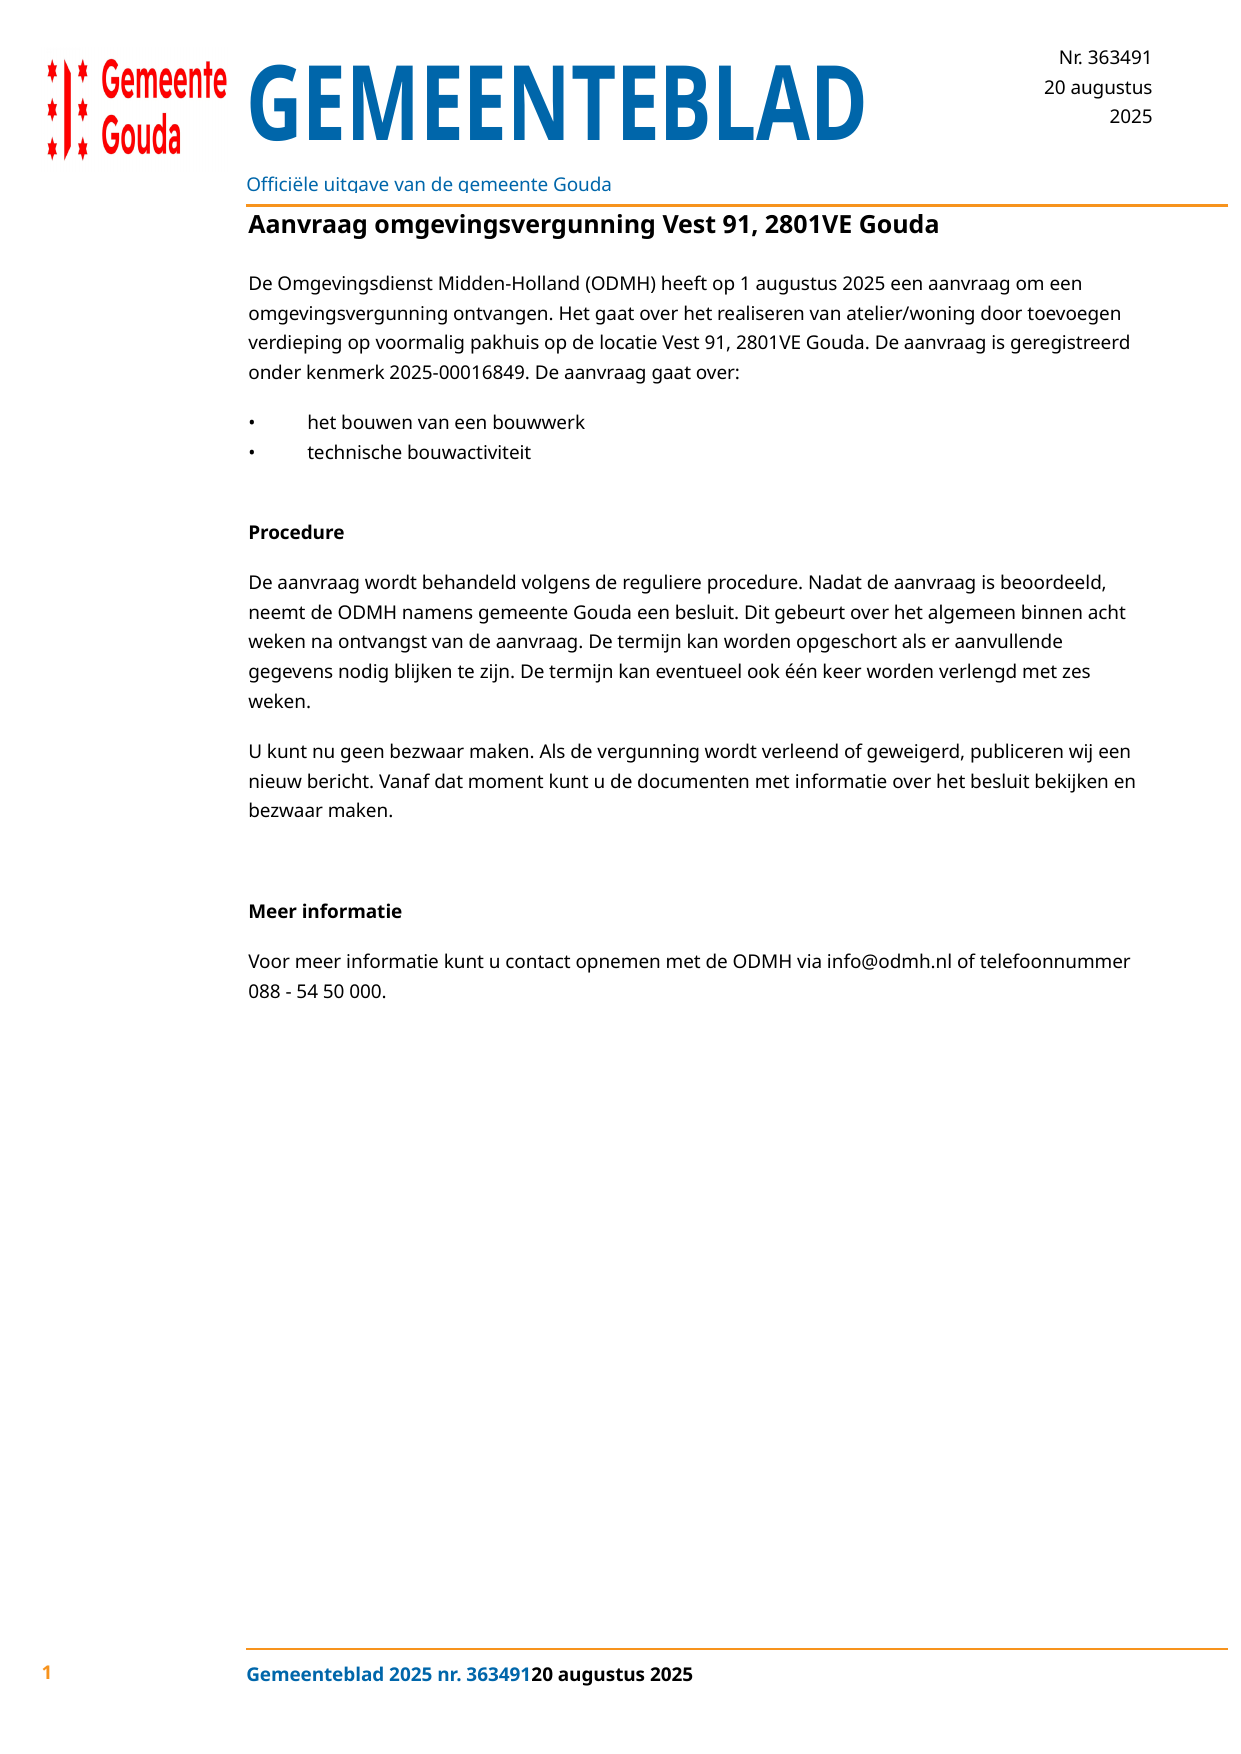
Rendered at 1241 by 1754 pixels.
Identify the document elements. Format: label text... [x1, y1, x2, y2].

text U kunt nu geen bezwaar maken. Als de vergunning wordt verleend of geweigerd, publiceren wij een nieuw bericht. Vanaf dat moment kunt u de documenten met informatie over het besluit bekijken en bezwaar maken. [248, 738, 1152, 823]
text De Omgevingsdienst Midden-Holland (ODMH) heeft op 1 augustus 2025 een aanvraag om een omgevingsvergunning ontvangen. Het gaat over het realiseren van atelier/woning door toevoegen verdieping op voormalig pakhuis op de locatie Vest 91, 2801VE Gouda. De aanvraag is geregistreerd onder kenmerk 2025-00016849. De aanvraag gaat over: [248, 270, 1152, 385]
text Meer informatie [248, 898, 1152, 924]
picture [41, 47, 231, 172]
text Voor meer informatie kunt u contact opnemen met de ODMH via info@odmh.nl of telefoonnummer 088 - 54 50 000. [248, 949, 1152, 1004]
text Procedure [248, 519, 1152, 545]
text De aanvraag wordt behandeld volgens de reguliere procedure. Nadat de aanvraag is beoordeeld, neemt de ODMH namens gemeente Gouda een besluit. Dit gebeurt over het algemeen binnen acht weken na ontvangst van de aanvraag. De termijn kan worden opgeschort als er aanvullende gegevens nodig blijken te zijn. De termijn kan eventueel ook één keer worden verlengd met zes weken. [248, 569, 1152, 713]
list technische bouwactiviteit [248, 439, 1152, 465]
list het bouwen van een bouwwerk [248, 409, 1152, 435]
text Aanvraag omgevingsvergunning Vest 91, 2801VE Gouda [248, 207, 1152, 241]
